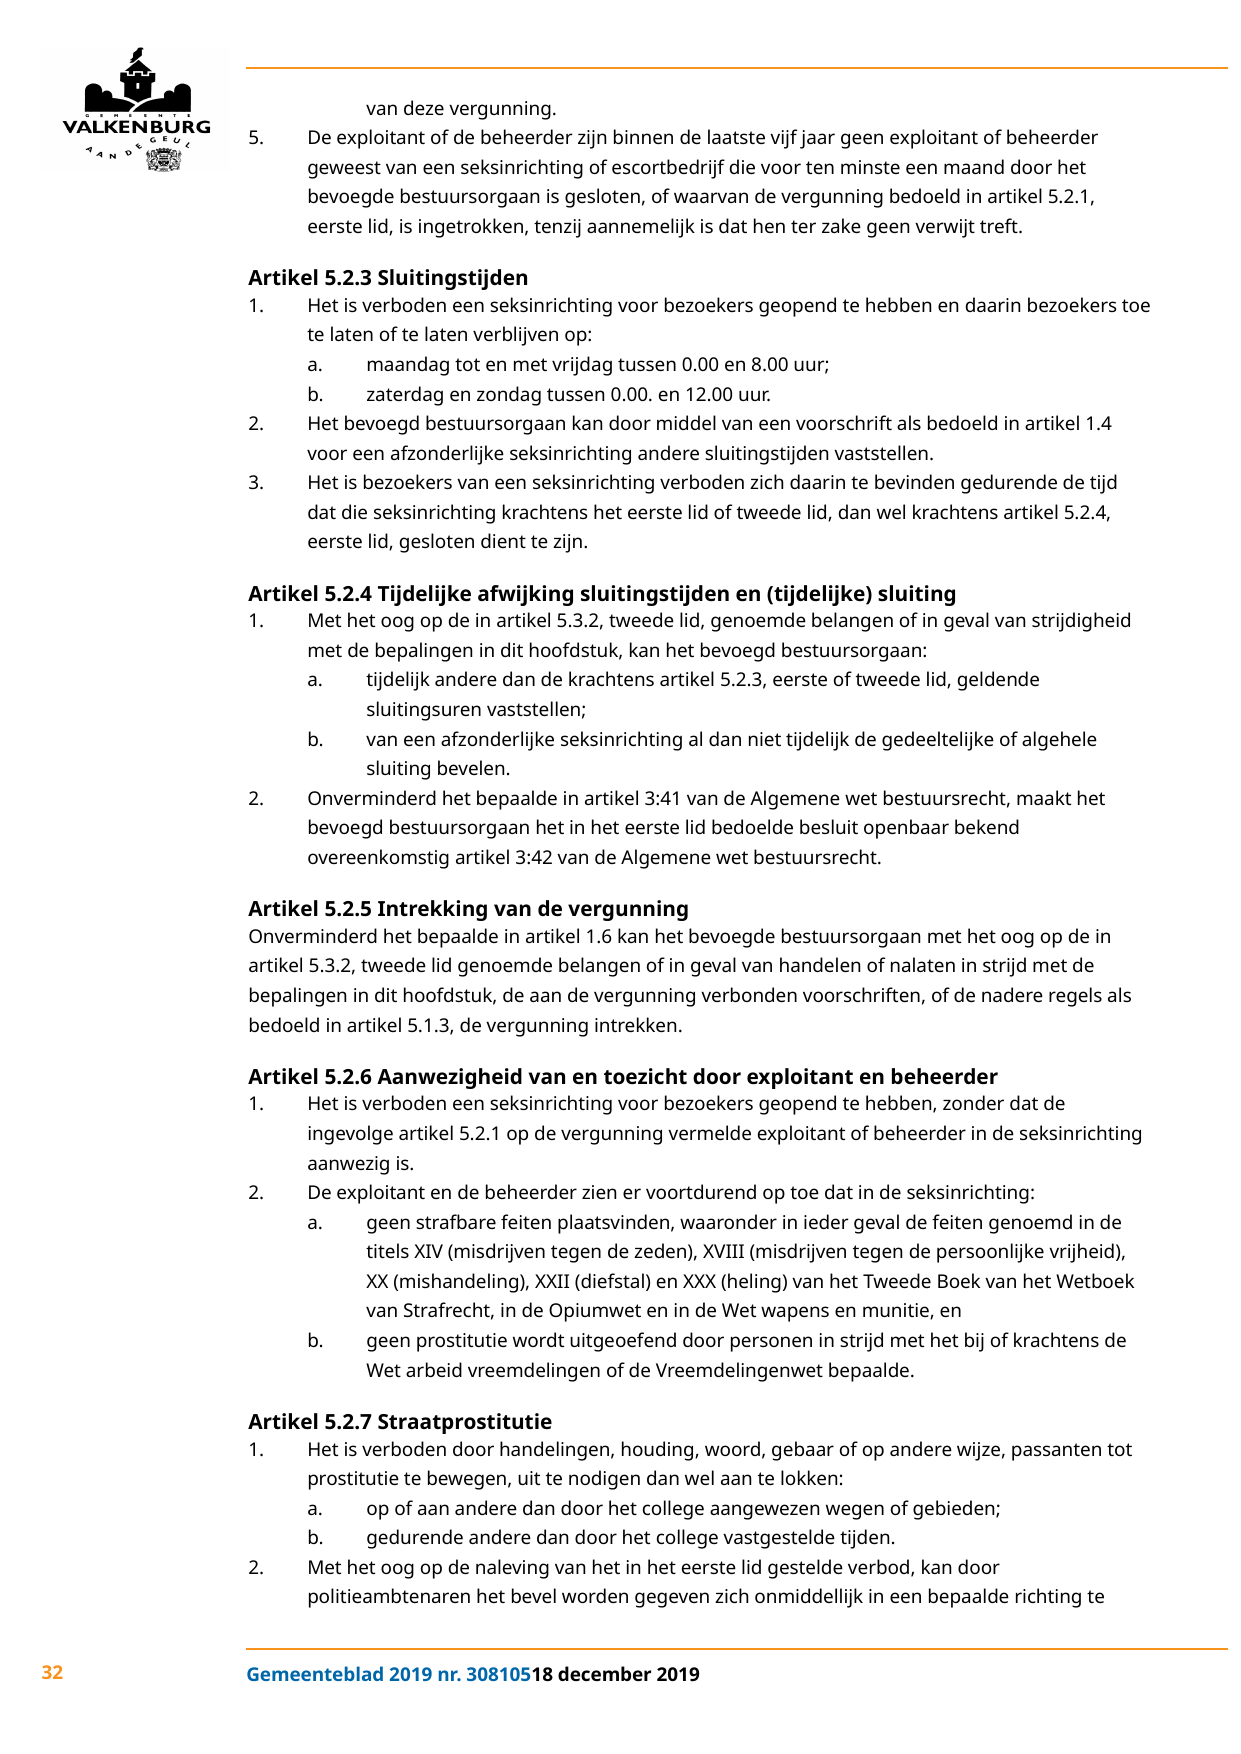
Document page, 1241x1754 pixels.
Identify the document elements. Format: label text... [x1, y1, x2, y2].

list tijdelijk andere dan de krachtens artikel 5.2.3, eerste of tweede lid, geldende sluitingsuren vaststellen; [307, 667, 1152, 722]
list Met het oog op de in artikel 5.3.2, tweede lid, genoemde belangen of in geval van strijdigheid met de bepalingen in dit hoofdstuk, kan het bevoegd bestuursorgaan: [248, 607, 1152, 663]
list geen strafbare feiten plaatsvinden, waaronder in ieder geval de feiten genoemd in de titels XIV (misdrijven tegen de zeden), XVIII (misdrijven tegen de persoonlijke vrijheid), XX (mishandeling), XXII (diefstal) en XXX (heling) van het Tweede Boek van het Wetboek van Strafrecht, in de Opiumwet en in de Wet wapens en munitie, en [307, 1209, 1152, 1323]
text Artikel 5.2.4 Tijdelijke afwijking sluitingstijden en (tijdelijke) sluiting [248, 579, 1152, 607]
list zaterdag en zondag tussen 0.00. en 12.00 uur. [307, 381, 1152, 406]
list van deze vergunning. [307, 95, 1152, 121]
list Met het oog op de naleving van het in het eerste lid gestelde verbod, kan door politieambtenaren het bevel worden gegeven zich onmiddellijk in een bepaalde richting te [248, 1554, 1152, 1609]
text Artikel 5.2.6 Aanwezigheid van en toezicht door exploitant en beheerder [248, 1062, 1152, 1091]
text Artikel 5.2.7 Straatprostitutie [248, 1407, 1152, 1436]
list Het bevoegd bestuursorgaan kan door middel van een voorschrift als bedoeld in artikel 1.4 voor een afzonderlijke seksinrichting andere sluitingstijden vaststellen. [248, 410, 1152, 466]
text Onverminderd het bepaalde in artikel 1.6 kan het bevoegde bestuursorgaan met het oog op de in artikel 5.3.2, tweede lid genoemde belangen of in geval van handelen of nalaten in strijd met de bepalingen in dit hoofdstuk, de aan de vergunning verbonden voorschriften, of de nadere regels als bedoeld in artikel 5.1.3, de vergunning intrekken. [248, 923, 1152, 1037]
list maandag tot en met vrijdag tussen 0.00 en 8.00 uur; [307, 351, 1152, 377]
list van een afzonderlijke seksinrichting al dan niet tijdelijk de gedeeltelijke of algehele sluiting bevelen. [307, 726, 1152, 781]
list geen prostitutie wordt uitgeoefend door personen in strijd met het bij of krachtens de Wet arbeid vreemdelingen of de Vreemdelingenwet bepaalde. [307, 1327, 1152, 1383]
list Het is verboden door handelingen, houding, woord, gebaar of op andere wijze, passanten tot prostitutie te bewegen, uit te nodigen dan wel aan te lokken: [248, 1436, 1152, 1491]
list Onverminderd het bepaalde in artikel 3:41 van de Algemene wet bestuursrecht, maakt het bevoegd bestuursorgaan het in het eerste lid bedoelde besluit openbaar bekend overeenkomstig artikel 3:42 van de Algemene wet bestuursrecht. [248, 785, 1152, 870]
list De exploitant of de beheerder zijn binnen de laatste vijf jaar geen exploitant of beheerder geweest van een seksinrichting of escortbedrijf die voor ten minste een maand door het bevoegde bestuursorgaan is gesloten, of waarvan de vergunning bedoeld in artikel 5.2.1, eerste lid, is ingetrokken, tenzij aannemelijk is dat hen ter zake geen verwijt treft. [248, 124, 1152, 239]
list Het is verboden een seksinrichting voor bezoekers geopend te hebben en daarin bezoekers toe te laten of te laten verblijven op: [248, 292, 1152, 347]
list De exploitant en de beheerder zien er voortdurend op toe dat in de seksinrichting: [248, 1179, 1152, 1205]
list Het is verboden een seksinrichting voor bezoekers geopend te hebben, zonder dat de ingevolge artikel 5.2.1 op de vergunning vermelde exploitant of beheerder in de seksinrichting aanwezig is. [248, 1091, 1152, 1176]
list op of aan andere dan door het college aangewezen wegen of gebieden; [307, 1495, 1152, 1521]
picture [41, 47, 231, 172]
list Het is bezoekers van een seksinrichting verboden zich daarin te bevinden gedurende de tijd dat die seksinrichting krachtens het eerste lid of tweede lid, dan wel krachtens artikel 5.2.4, eerste lid, gesloten dient te zijn. [248, 469, 1152, 554]
list gedurende andere dan door het college vastgestelde tijden. [307, 1524, 1152, 1550]
text Artikel 5.2.3 Sluitingstijden [248, 263, 1152, 292]
text Artikel 5.2.5 Intrekking van de vergunning [248, 894, 1152, 923]
